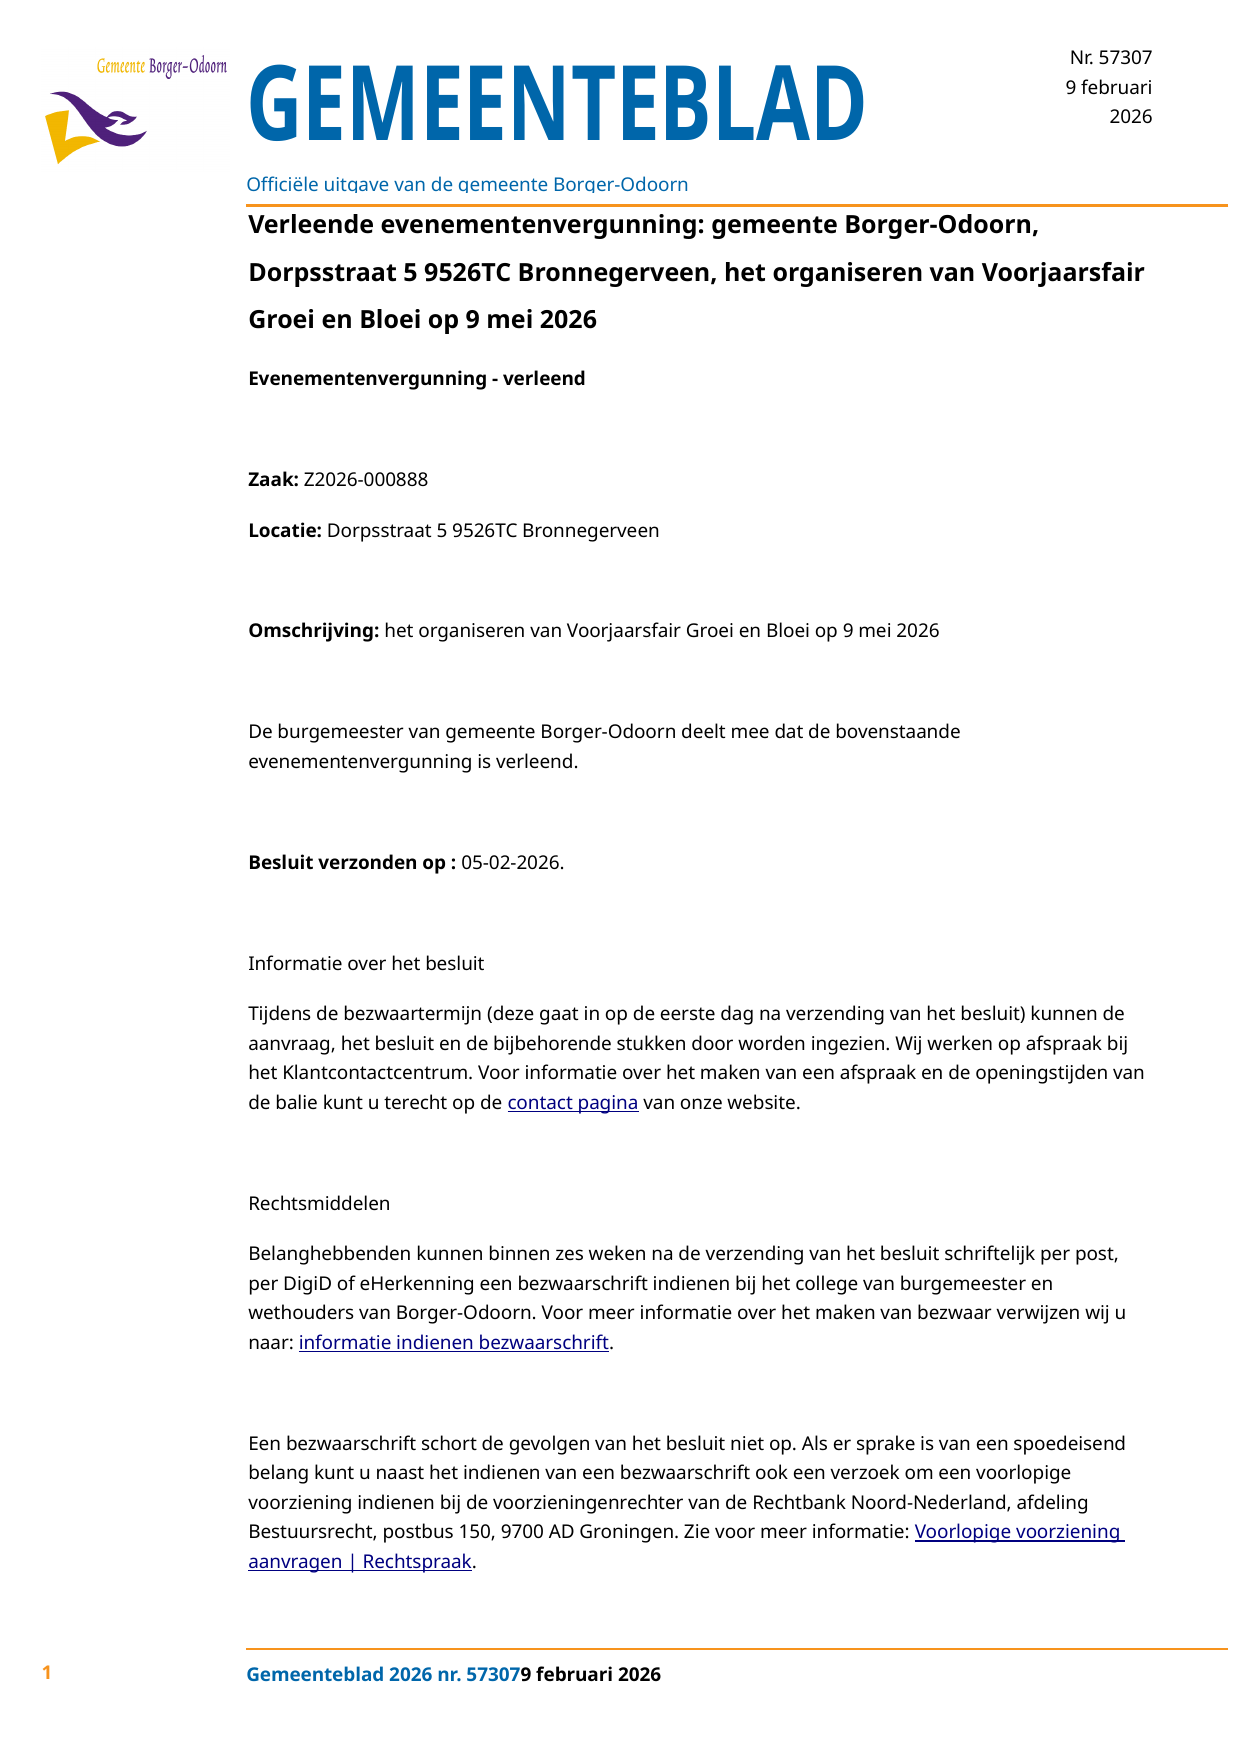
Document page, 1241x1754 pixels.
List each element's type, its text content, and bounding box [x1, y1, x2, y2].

text Informatie over het besluit [248, 950, 1152, 975]
text Evenementenvergunning - verleend [248, 366, 1152, 391]
picture [41, 47, 231, 172]
text Omschrijving: het organiseren van Voorjaarsfair Groei en Bloei op 9 mei 2026 [248, 618, 1152, 643]
text Tijdens de bezwaartermijn (deze gaat in op de eerste dag na verzending van het besluit) kunnen de aanvraag, het besluit en de bijbehorende stukken door worden ingezien. Wij werken op afspraak bij het Klantcontactcentrum. Voor informatie over het maken van een afspraak en de openingstijden van de balie kunt u terecht op de contact pagina van onze website. [248, 1000, 1152, 1114]
text Rechtsmiddelen [248, 1190, 1152, 1215]
text Belanghebbenden kunnen binnen zes weken na de verzending van het besluit schriftelijk per post, per DigiD of eHerkenning een bezwaarschrift indienen bij het college van burgemeester en wethouders van Borger-Odoorn. Voor meer informatie over het maken van bezwaar verwijzen wij u naar: informatie indienen bezwaarschrift. [248, 1240, 1152, 1354]
text Zaak: Z2026-000888 [248, 466, 1152, 492]
text Verleende evenementenvergunning: gemeente Borger-Odoorn, Dorpsstraat 5 9526TC Bronnegerveen, het organiseren van Voorjaarsfair Groei en Bloei op 9 mei 2026 [248, 207, 1152, 336]
text Locatie: Dorpsstraat 5 9526TC Bronnegerveen [248, 517, 1152, 542]
text De burgemeester van gemeente Borger-Odoorn deelt mee dat de bovenstaande evenementenvergunning is verleend. [248, 718, 1152, 774]
text Besluit verzonden op : 05-02-2026. [248, 849, 1152, 874]
text Een bezwaarschrift schort de gevolgen van het besluit niet op. Als er sprake is van een spoedeisend belang kunt u naast het indienen van een bezwaarschrift ook een verzoek om een voorlopige voorziening indienen bij de voorzieningenrechter van de Rechtbank Noord-Nederland, afdeling Bestuursrecht, postbus 150, 9700 AD Groningen. Zie voor meer informatie: Voorlopige voorziening aanvragen | Rechtspraak. [248, 1430, 1152, 1574]
